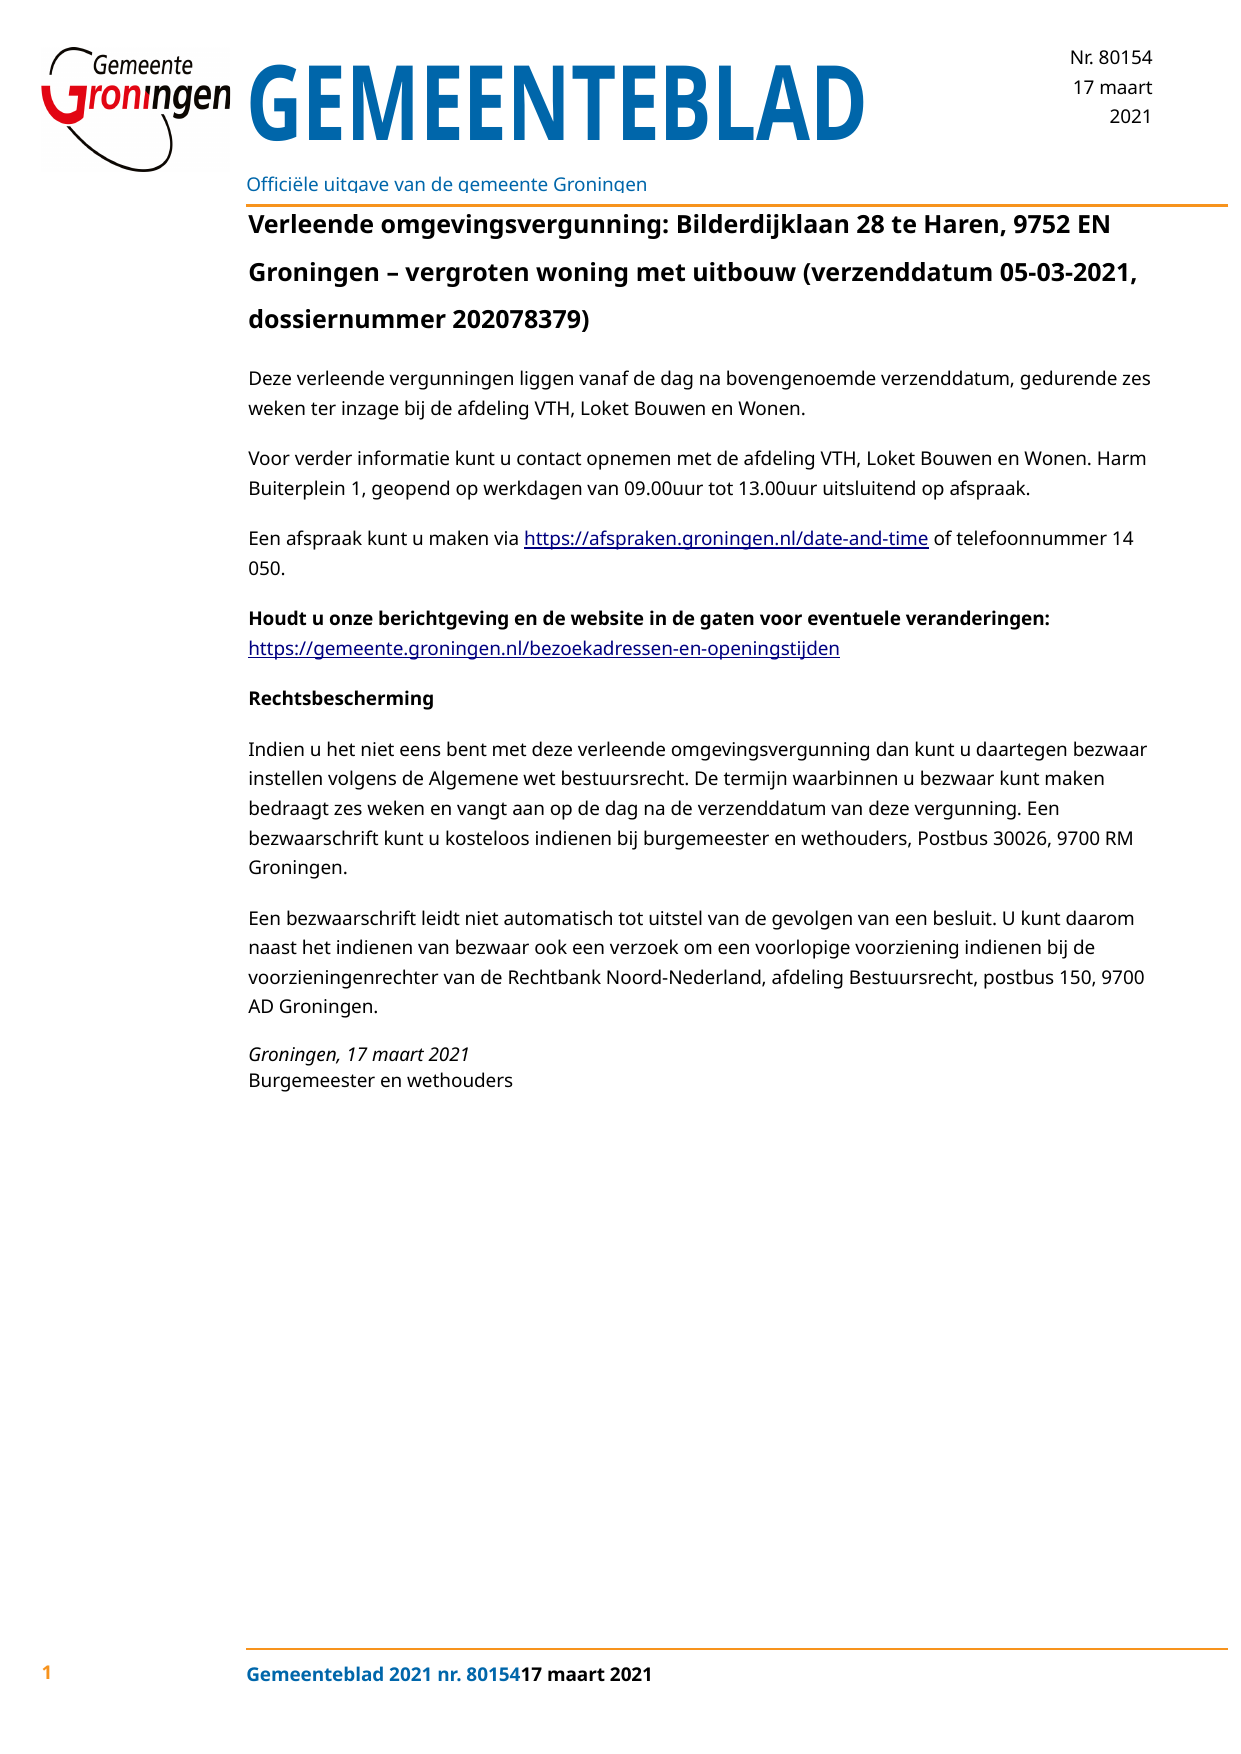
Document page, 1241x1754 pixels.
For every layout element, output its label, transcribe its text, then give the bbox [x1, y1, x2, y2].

text Verleende omgevingsvergunning: Bilderdijklaan 28 te Haren, 9752 EN Groningen – vergroten woning met uitbouw (verzenddatum 05-03-2021, dossiernummer 202078379) [248, 207, 1152, 336]
text Een afspraak kunt u maken via https://afspraken.groningen.nl/date-and-time of telefoonnummer 14 050. [248, 526, 1152, 581]
text Rechtsbescherming [248, 686, 1152, 711]
text Voor verder informatie kunt u contact opnemen met de afdeling VTH, Loket Bouwen en Wonen. Harm Buiterplein 1, geopend op werkdagen van 09.00uur tot 13.00uur uitsluitend op afspraak. [248, 446, 1152, 501]
text Burgemeester en wethouders [248, 1067, 1152, 1093]
picture [41, 47, 231, 172]
text Groningen, 17 maart 2021 [248, 1041, 1152, 1067]
text Houdt u onze berichtgeving en de website in de gaten voor eventuele veranderingen: https://gemeente.groningen.nl/bezoekadressen-en-openingstijden [248, 606, 1152, 661]
text Indien u het niet eens bent met deze verleende omgevingsvergunning dan kunt u daartegen bezwaar instellen volgens de Algemene wet bestuursrecht. De termijn waarbinnen u bezwaar kunt maken bedraagt zes weken en vangt aan op de dag na de verzenddatum van deze vergunning. Een bezwaarschrift kunt u kosteloos indienen bij burgemeester en wethouders, Postbus 30026, 9700 RM Groningen. [248, 736, 1152, 880]
text Een bezwaarschrift leidt niet automatisch tot uitstel van de gevolgen van een besluit. U kunt daarom naast het indienen van bezwaar ook een verzoek om een voorlopige voorziening indienen bij de voorzieningenrechter van de Rechtbank Noord-Nederland, afdeling Bestuursrecht, postbus 150, 9700 AD Groningen. [248, 905, 1152, 1019]
text Deze verleende vergunningen liggen vanaf de dag na bovengenoemde verzenddatum, gedurende zes weken ter inzage bij de afdeling VTH, Loket Bouwen en Wonen. [248, 366, 1152, 421]
